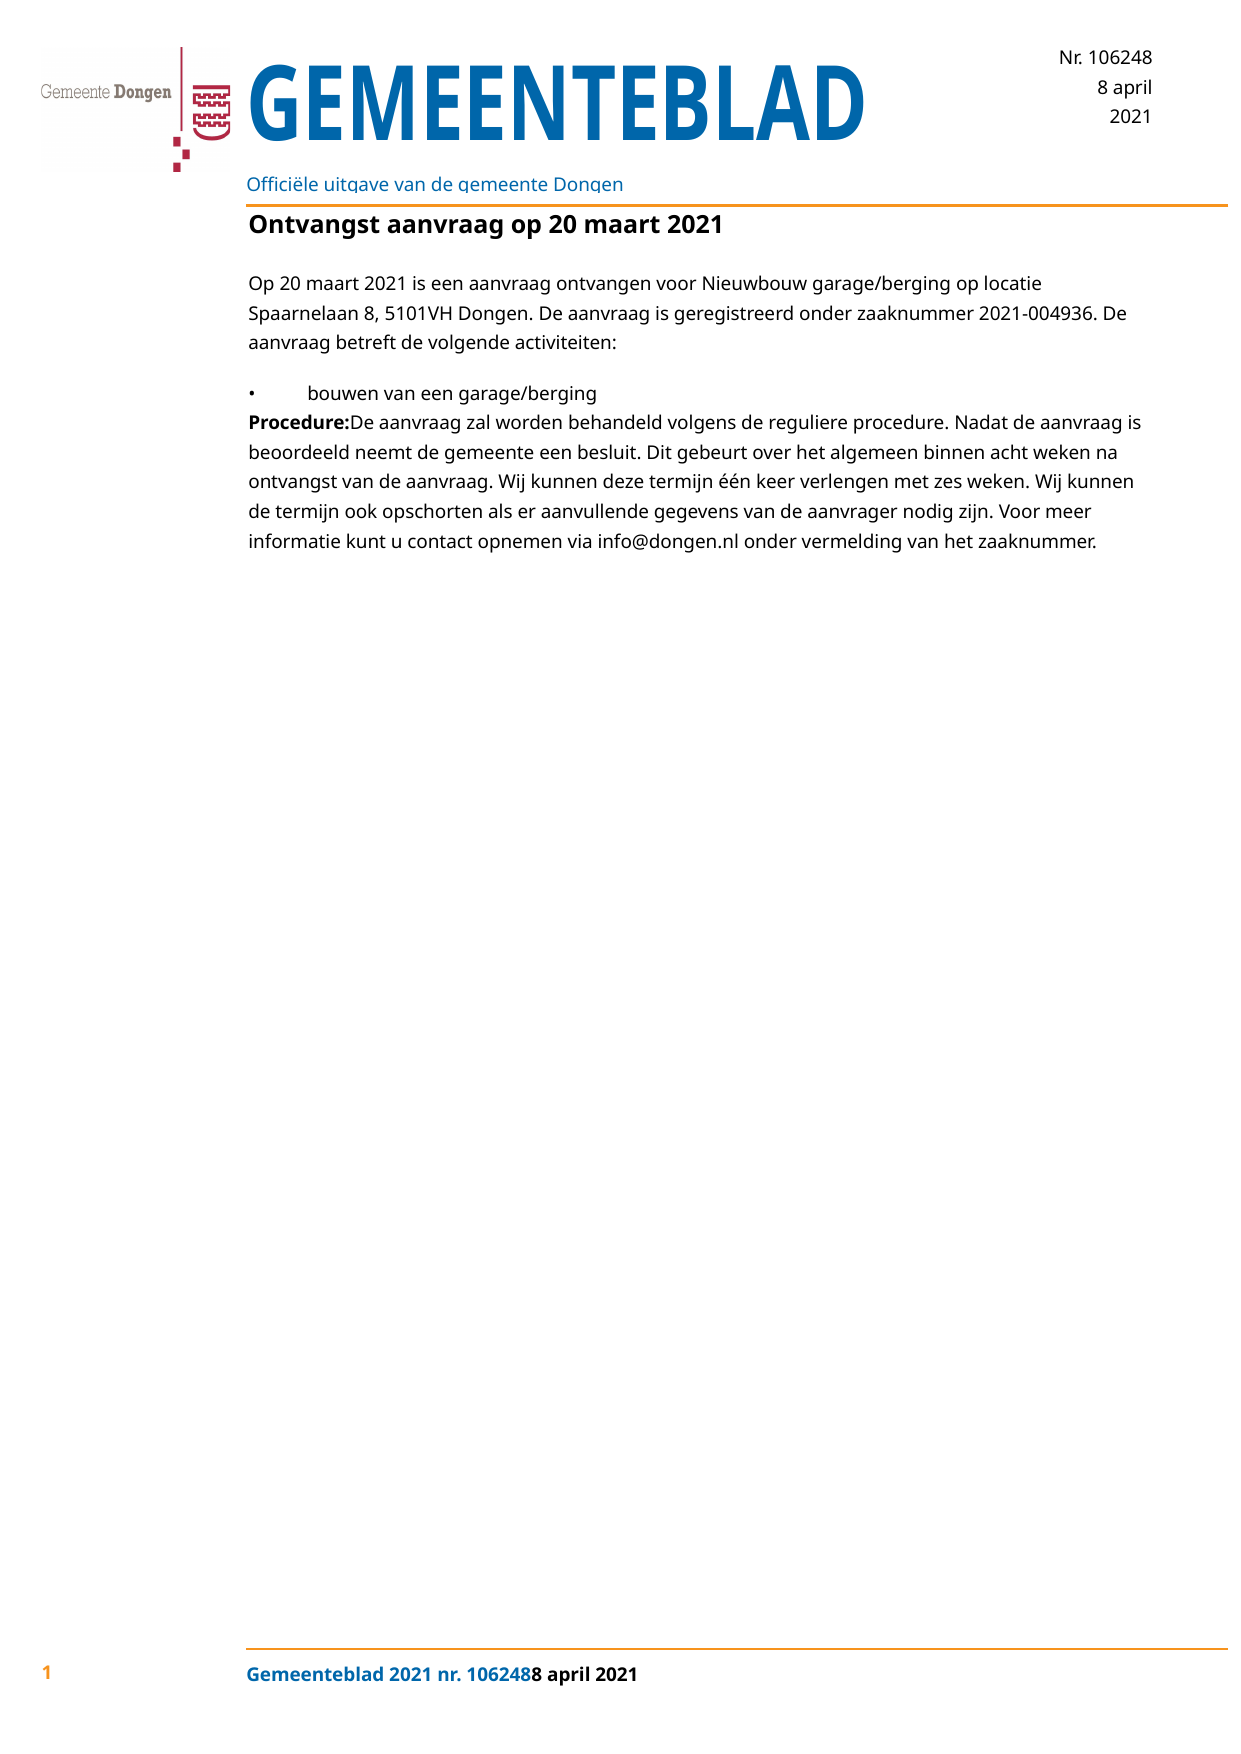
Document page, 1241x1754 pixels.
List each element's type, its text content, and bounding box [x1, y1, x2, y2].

picture [41, 47, 231, 172]
text Op 20 maart 2021 is een aanvraag ontvangen voor Nieuwbouw garage/berging op locatie Spaarnelaan 8, 5101VH Dongen. De aanvraag is geregistreerd onder zaaknummer 2021-004936. De aanvraag betreft de volgende activiteiten: [248, 270, 1152, 355]
list bouwen van een garage/berging [248, 380, 1152, 406]
text Ontvangst aanvraag op 20 maart 2021 [248, 207, 1152, 241]
text Procedure:De aanvraag zal worden behandeld volgens de reguliere procedure. Nadat de aanvraag is beoordeeld neemt de gemeente een besluit. Dit gebeurt over het algemeen binnen acht weken na ontvangst van de aanvraag. Wij kunnen deze termijn één keer verlengen met zes weken. Wij kunnen de termijn ook opschorten als er aanvullende gegevens van de aanvrager nodig zijn. Voor meer informatie kunt u contact opnemen via info@dongen.nl onder vermelding van het zaaknummer. [248, 409, 1152, 553]
